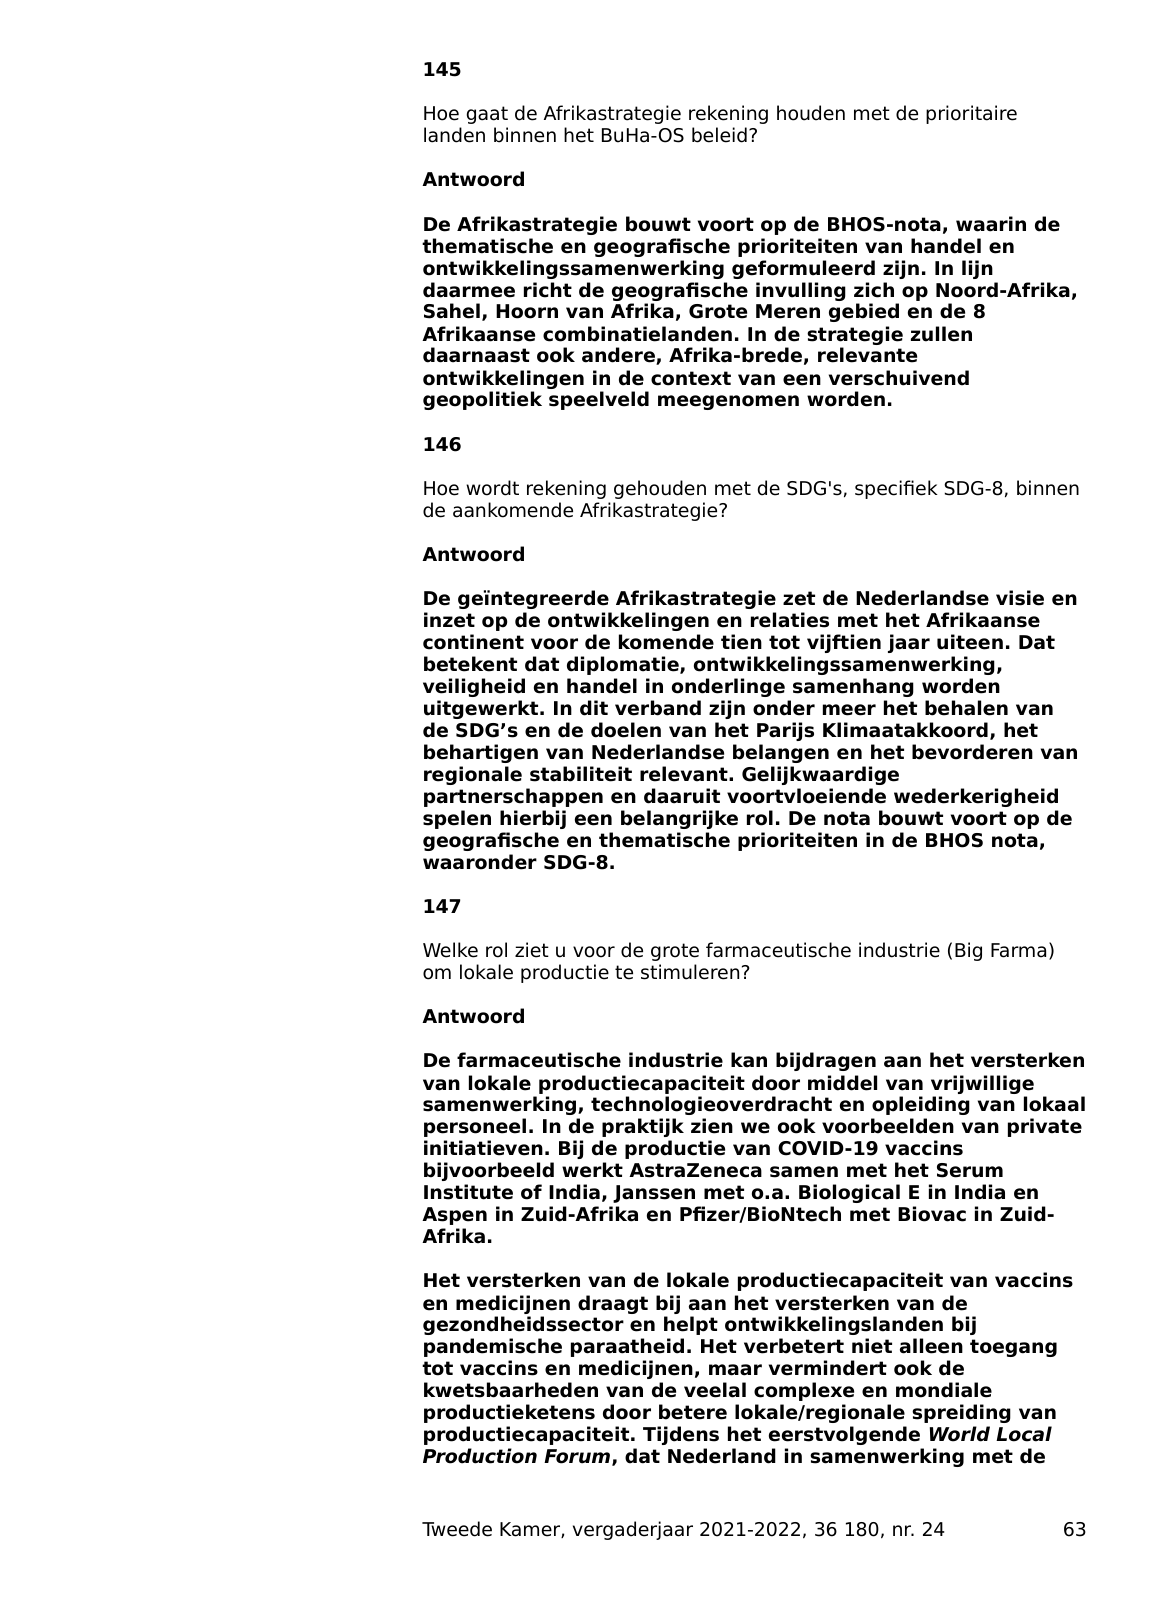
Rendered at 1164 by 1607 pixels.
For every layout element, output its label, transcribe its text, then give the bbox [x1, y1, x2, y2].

text Hoe gaat de Afrikastrategie rekening houden met de prioritaire landen binnen het BuHa-OS beleid? [422, 103, 1087, 147]
text De farmaceutische industrie kan bijdragen aan het versterken van lokale productiecapaciteit door middel van vrijwillige samenwerking, technologieoverdracht en opleiding van lokaal personeel. In de praktijk zien we ook voorbeelden van private initiatieven. Bij de productie van COVID-19 vaccins bijvoorbeeld werkt AstraZeneca samen met het Serum Institute of India, Janssen met o.a. Biological E in India en Aspen in Zuid-Afrika en Pfizer/BioNtech met Biovac in Zuid-Afrika. [422, 1050, 1087, 1248]
text De geïntegreerde Afrikastrategie zet de Nederlandse visie en inzet op de ontwikkelingen en relaties met het Afrikaanse continent voor de komende tien tot vijftien jaar uiteen. Dat betekent dat diplomatie, ontwikkelingssamenwerking, veiligheid en handel in onderlinge samenhang worden uitgewerkt. In dit verband zijn onder meer het behalen van de SDG’s en de doelen van het Parijs Klimaatakkoord, het behartigen van Nederlandse belangen en het bevorderen van regionale stabiliteit relevant. Gelijkwaardige partnerschappen en daaruit voortvloeiende wederkerigheid spelen hierbij een belangrijke rol. De nota bouwt voort op de geografische en thematische prioriteiten in de BHOS nota, waaronder SDG-8. [422, 588, 1087, 874]
text De Afrikastrategie bouwt voort op de BHOS-nota, waarin de thematische en geografische prioriteiten van handel en ontwikkelingssamenwerking geformuleerd zijn. In lijn daarmee richt de geografische invulling zich op Noord-Afrika, Sahel, Hoorn van Afrika, Grote Meren gebied en de 8 Afrikaanse combinatielanden. In de strategie zullen daarnaast ook andere, Afrika-brede, relevante ontwikkelingen in de context van een verschuivend geopolitiek speelveld meegenomen worden. [422, 213, 1087, 411]
subtitle 147 [422, 896, 1087, 918]
subtitle Antwoord [422, 544, 1087, 566]
text Het versterken van de lokale productiecapaciteit van vaccins en medicijnen draagt bij aan het versterken van de gezondheidssector en helpt ontwikkelingslanden bij pandemische paraatheid. Het verbetert niet alleen toegang tot vaccins en medicijnen, maar vermindert ook de kwetsbaarheden van de veelal complexe en mondiale productieketens door betere lokale/regionale spreiding van productiecapaciteit. Tijdens het eerstvolgende World Local Production Forum, dat Nederland in samenwerking met de [422, 1270, 1087, 1468]
text Hoe wordt rekening gehouden met de SDG's, specifiek SDG-8, binnen de aankomende Afrikastrategie? [422, 478, 1087, 522]
subtitle 145 [422, 59, 1087, 81]
subtitle 146 [422, 433, 1087, 456]
text Welke rol ziet u voor de grote farmaceutische industrie (Big Farma) om lokale productie te stimuleren? [422, 940, 1087, 984]
subtitle Antwoord [422, 1006, 1087, 1028]
subtitle Antwoord [422, 169, 1087, 191]
